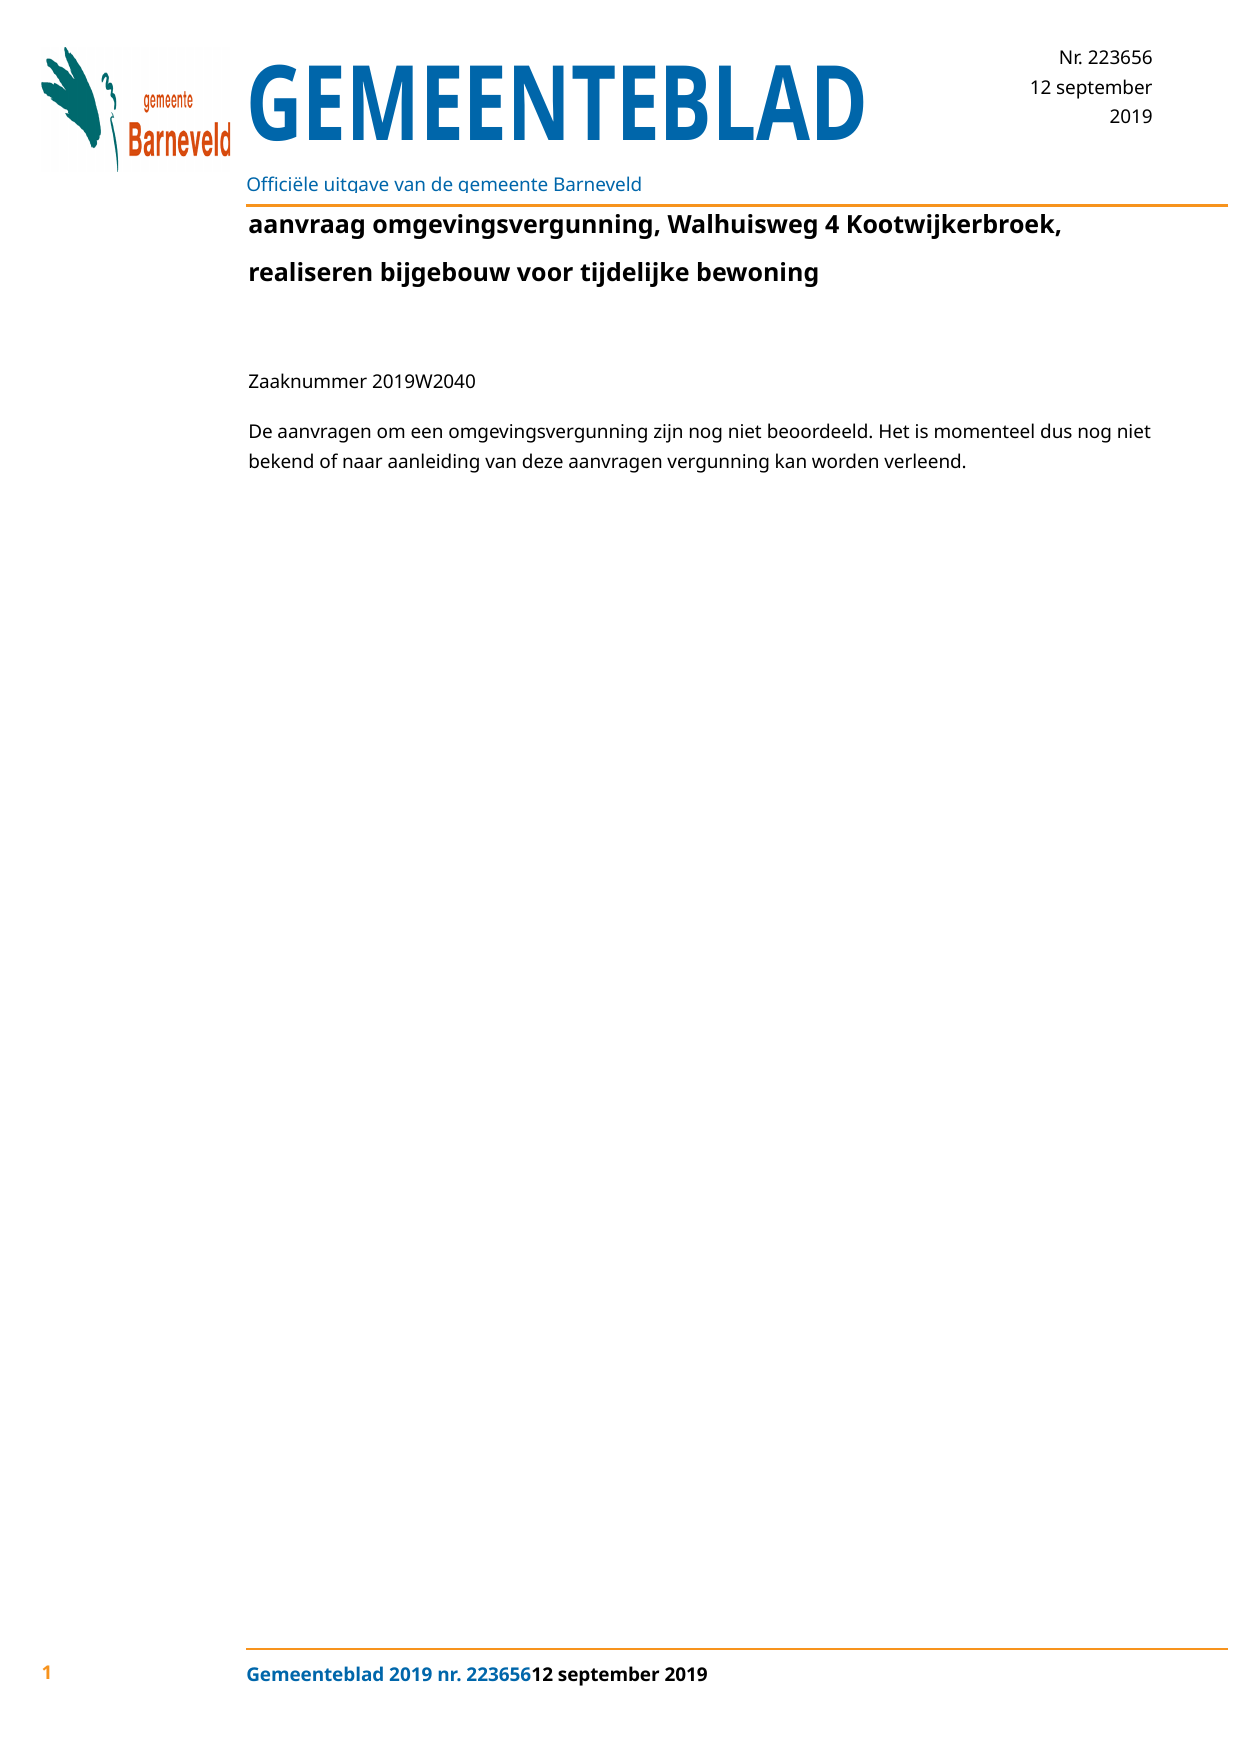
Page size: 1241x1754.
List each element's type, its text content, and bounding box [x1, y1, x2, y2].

text aanvraag omgevingsvergunning, Walhuisweg 4 Kootwijkerbroek, realiseren bijgebouw voor tijdelijke bewoning [248, 207, 1152, 288]
text Zaaknummer 2019W2040 [248, 368, 1152, 394]
text De aanvragen om een omgevingsvergunning zijn nog niet beoordeeld. Het is momenteel dus nog niet bekend of naar aanleiding van deze aanvragen vergunning kan worden verleend. [248, 419, 1152, 474]
picture [41, 47, 231, 172]
